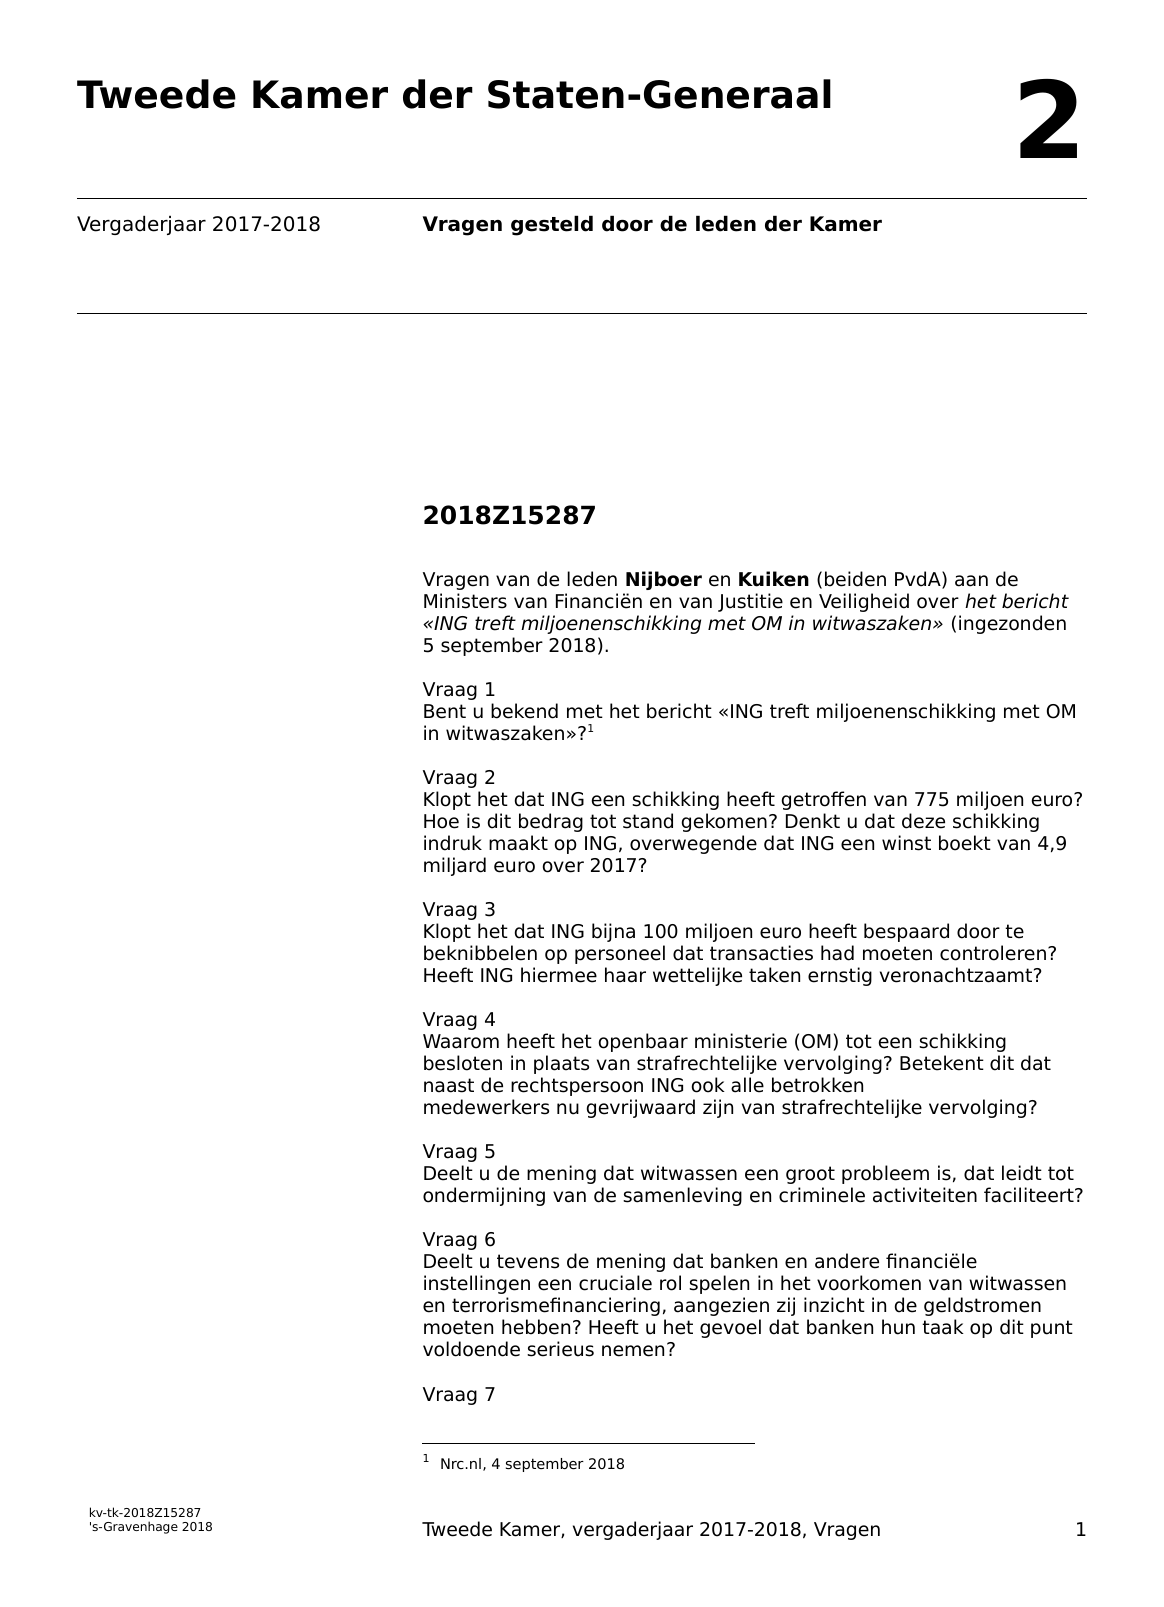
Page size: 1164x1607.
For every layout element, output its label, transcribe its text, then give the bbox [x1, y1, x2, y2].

text Klopt het dat ING een schikking heeft getroffen van 775 miljoen euro? Hoe is dit bedrag tot stand gekomen? Denkt u dat deze schikking indruk maakt op ING, overwegende dat ING een winst boekt van 4,9 miljard euro over 2017? [422, 789, 1087, 877]
text kv-tk-2018Z15287 [88, 1506, 323, 1520]
text Waarom heeft het openbaar ministerie (OM) tot een schikking besloten in plaats van strafrechtelijke vervolging? Betekent dit dat naast de rechtspersoon ING ook alle betrokken [422, 1031, 1087, 1097]
text Vraag 5 [422, 1141, 1087, 1163]
text Vraag 3 [422, 899, 1087, 921]
text Deelt u de mening dat witwassen een groot probleem is, dat leidt tot ondermijning van de samenleving en criminele activiteiten faciliteert? [422, 1163, 1087, 1207]
text Vraag 7 [422, 1383, 1087, 1405]
table_cell Vergaderjaar 2017-2018 [77, 199, 422, 313]
text Deelt u tevens de mening dat banken en andere financiële instellingen een cruciale rol spelen in het voorkomen van witwassen en terrorismefinanciering, aangezien zij inzicht in de geldstromen moeten hebben? Heeft u het gevoel dat banken hun taak op dit punt voldoende serieus nemen? [422, 1251, 1087, 1361]
text 's-Gravenhage 2018 [88, 1520, 323, 1534]
text 2018Z15287 [422, 501, 1087, 531]
text Vraag 2 [422, 767, 1087, 789]
text Vraag 4 [422, 1009, 1087, 1031]
table_header Tweede Kamer der Staten-Generaal [77, 59, 886, 198]
text Nrc.nl, 4 september 2018 [422, 1452, 1087, 1474]
table_header 2 [886, 59, 1087, 198]
text Klopt het dat ING bijna 100 miljoen euro heeft bespaard door te beknibbelen op personeel dat transacties had moeten controleren? Heeft ING hiermee haar wettelijke taken ernstig veronachtzaamt? [422, 921, 1087, 987]
text Vragen van de leden Nijboer en Kuiken (beiden PvdA) aan de Ministers van Financiën en van Justitie en Veiligheid over het bericht «ING treft miljoenenschikking met OM in witwaszaken» (ingezonden 5 september 2018). [422, 569, 1087, 657]
table_cell Vragen gesteld door de leden der Kamer [422, 199, 1087, 313]
text medewerkers nu gevrijwaard zijn van strafrechtelijke vervolging? [422, 1097, 1087, 1119]
text Bent u bekend met het bericht «ING treft miljoenenschikking met OM in witwaszaken»? [422, 701, 1087, 745]
text Vraag 1 [422, 679, 1087, 701]
text Vraag 6 [422, 1229, 1087, 1251]
